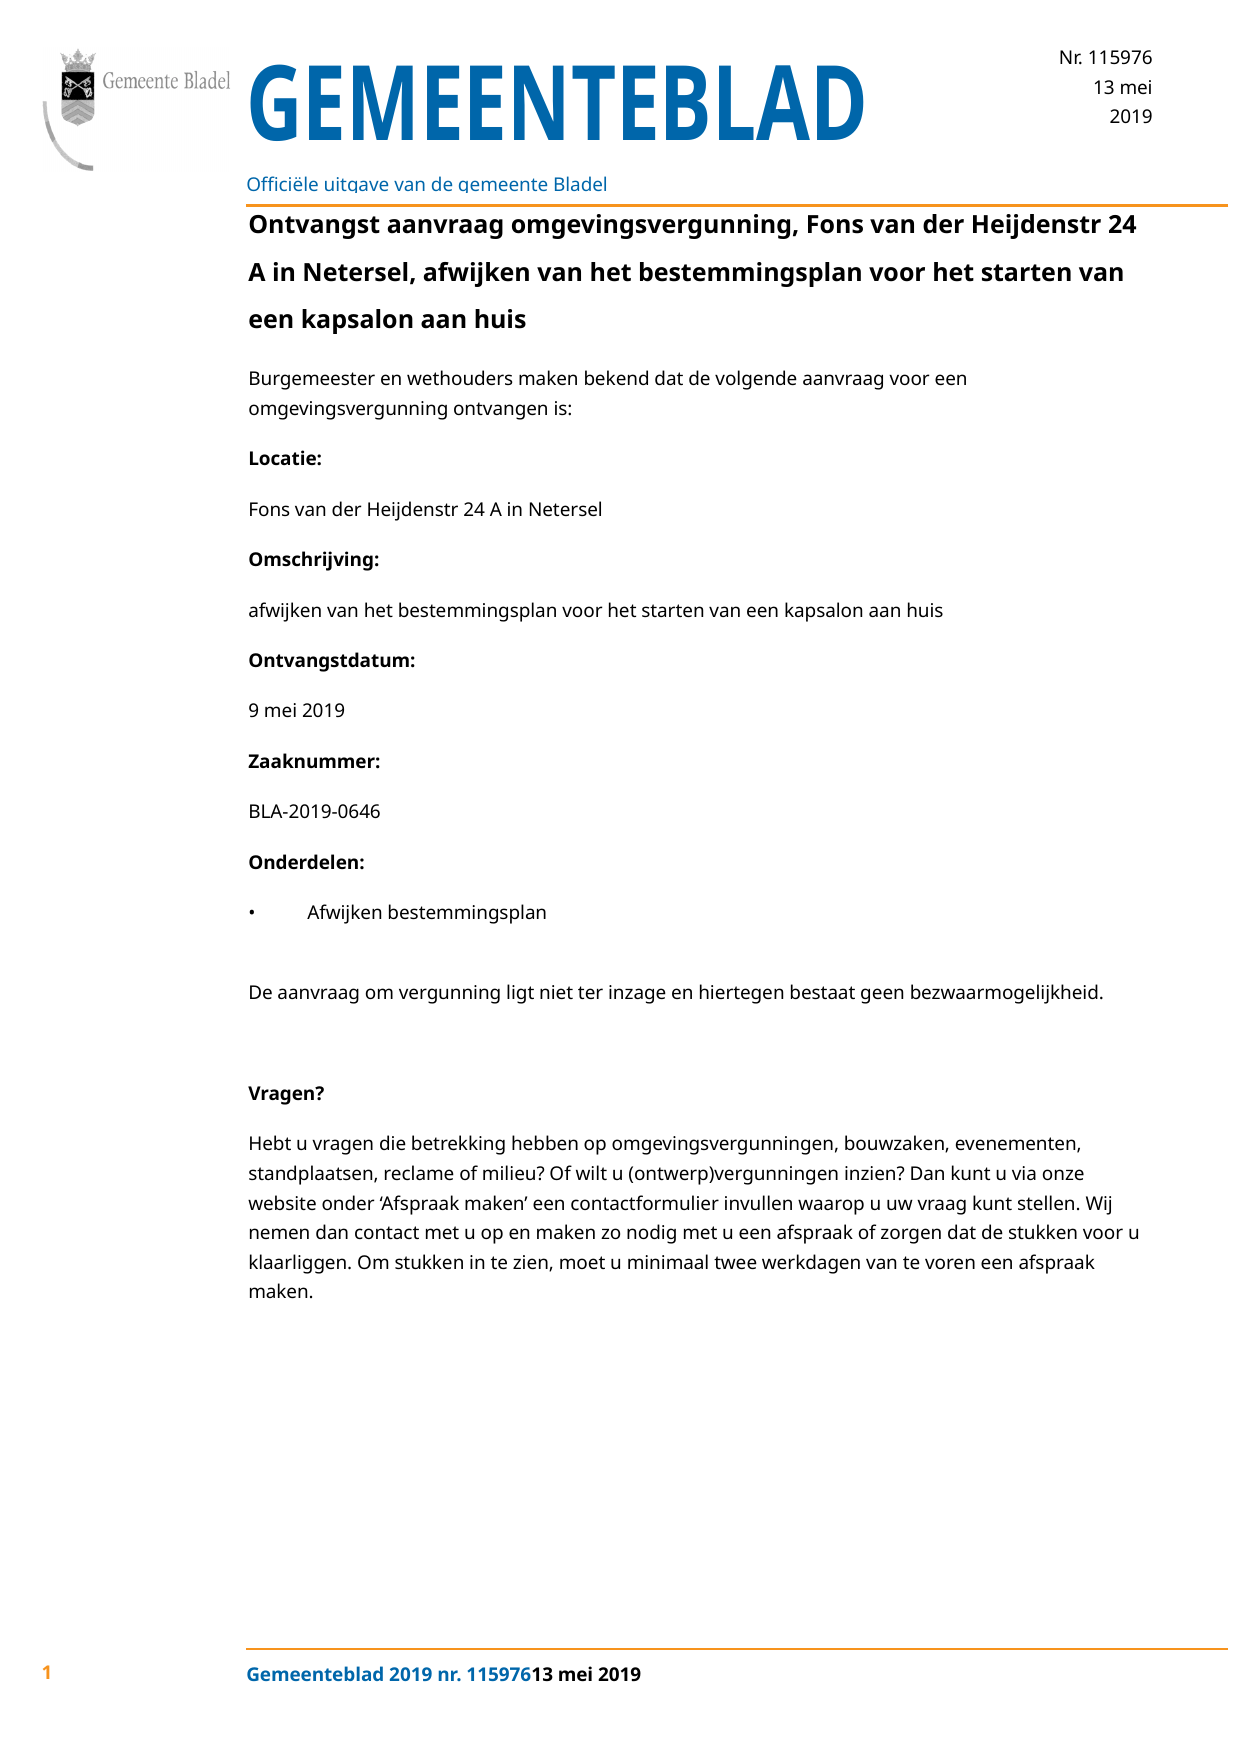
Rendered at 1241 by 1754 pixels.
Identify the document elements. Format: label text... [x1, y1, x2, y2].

text Onderdelen: [248, 849, 1152, 874]
text De aanvraag om vergunning ligt niet ter inzage en hiertegen bestaat geen bezwaarmogelijkheid. [248, 979, 1152, 1005]
text Hebt u vragen die betrekking hebben op omgevingsvergunningen, bouwzaken, evenementen, standplaatsen, reclame of milieu? Of wilt u (ontwerp)vergunningen inzien? Dan kunt u via onze website onder ‘Afspraak maken’ een contactformulier invullen waarop u uw vraag kunt stellen. Wij nemen dan contact met u op en maken zo nodig met u een afspraak of zorgen dat de stukken voor u klaarliggen. Om stukken in te zien, moet u minimaal twee werkdagen van te voren een afspraak maken. [248, 1131, 1152, 1304]
text BLA-2019-0646 [248, 798, 1152, 824]
text Burgemeester en wethouders maken bekend dat de volgende aanvraag voor een omgevingsvergunning ontvangen is: [248, 366, 1152, 421]
text Ontvangst aanvraag omgevingsvergunning, Fons van der Heijdenstr 24 A in Netersel, afwijken van het bestemmingsplan voor het starten van een kapsalon aan huis [248, 207, 1152, 336]
list Afwijken bestemmingsplan [248, 899, 1152, 925]
text Zaaknummer: [248, 748, 1152, 774]
text Vragen? [248, 1080, 1152, 1106]
text Omschrijving: [248, 546, 1152, 572]
text Fons van der Heijdenstr 24 A in Netersel [248, 496, 1152, 522]
text Locatie: [248, 446, 1152, 471]
picture [41, 47, 231, 172]
text afwijken van het bestemmingsplan voor het starten van een kapsalon aan huis [248, 597, 1152, 622]
text Ontvangstdatum: [248, 647, 1152, 673]
text 9 mei 2019 [248, 698, 1152, 723]
